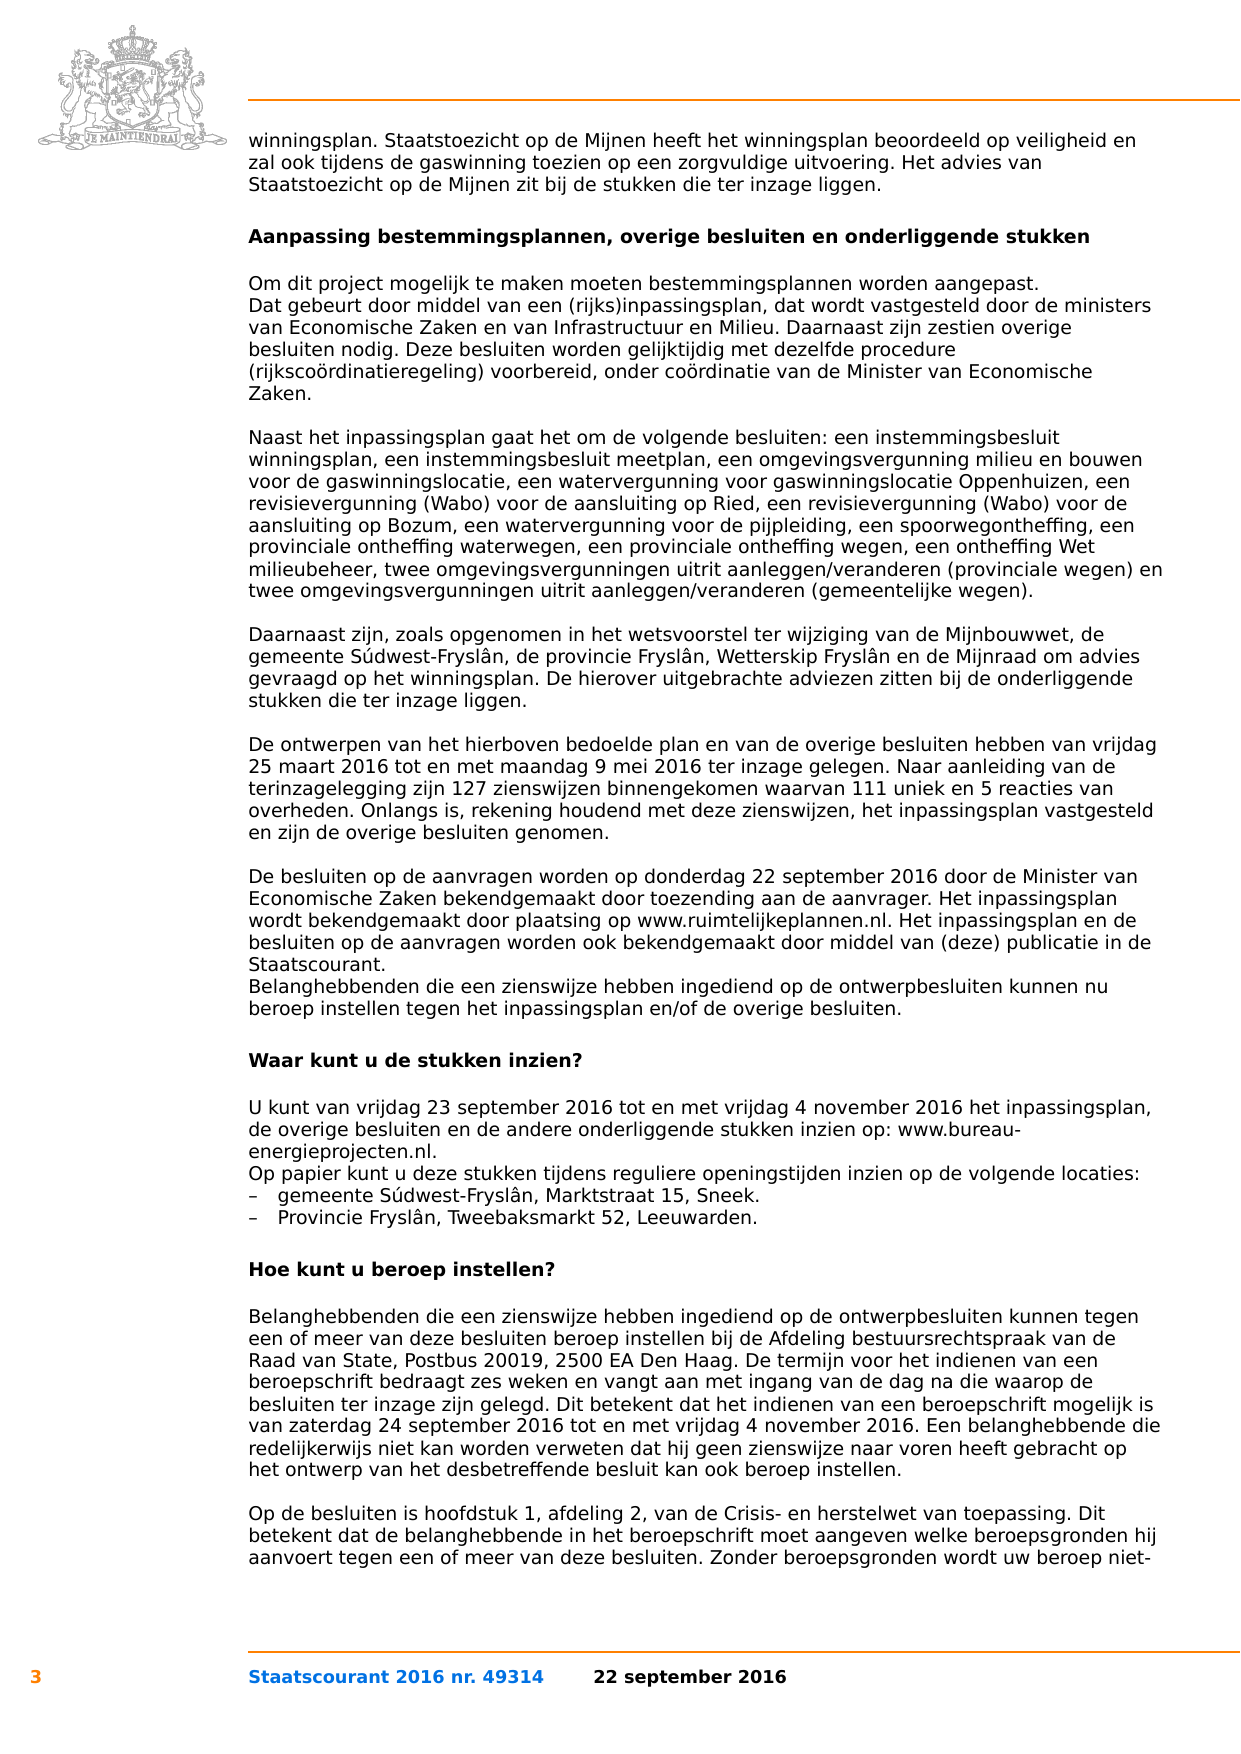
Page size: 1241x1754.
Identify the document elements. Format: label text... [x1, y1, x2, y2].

subtitle Hoe kunt u beroep instellen? [248, 1258, 1163, 1281]
text winningsplan. Staatstoezicht op de Mijnen heeft het winningsplan beoordeeld op veiligheid en zal ook tijdens de gaswinning toezien op een zorgvuldige uitvoering. Het advies van Staatstoezicht op de Mijnen zit bij de stukken die ter inzage liggen. [248, 130, 1163, 196]
text Op de besluiten is hoofdstuk 1, afdeling 2, van de Crisis- en herstelwet van toepassing. Dit betekent dat de belanghebbende in het beroepschrift moet aangeven welke beroeps­gronden hij aanvoert tegen een of meer van deze besluiten. Zonder beroepsgronden wordt uw beroep niet- [248, 1503, 1163, 1569]
subtitle Aanpassing bestemmingsplannen, overige besluiten en onderliggende stukken [248, 226, 1163, 248]
text Om dit project mogelijk te maken moeten bestemmingsplannen worden aangepast. [248, 273, 1163, 295]
picture [38, 25, 227, 150]
subtitle Waar kunt u de stukken inzien? [248, 1050, 1163, 1072]
text De besluiten op de aanvragen worden op donderdag 22 september 2016 door de Minister van Economische Zaken bekendgemaakt door toezending aan de aanvrager. Het inpassingsplan wordt bekendgemaakt door plaatsing op www.ruimtelijkeplannen.nl. Het inpassingsplan en de besluiten op de aanvragen worden ook bekendgemaakt door middel van (deze) publicatie in de Staatscourant. [248, 866, 1163, 976]
text Belanghebbenden die een zienswijze hebben ingediend op de ontwerpbesluiten kunnen tegen een of meer van deze besluiten beroep instellen bij de Afdeling bestuursrechtspraak van de Raad van State, Postbus 20019, 2500 EA Den Haag. De termijn voor het indienen van een beroepschrift bedraagt zes weken en vangt aan met ingang van de dag na die waarop de besluiten ter inzage zijn gelegd. Dit betekent dat het indienen van een beroepschrift mogelijk is van zaterdag 24 september 2016 tot en met vrijdag 4 november 2016. Een belanghebbende die redelijkerwijs niet kan worden verweten dat hij geen zienswijze naar voren heeft gebracht op het ontwerp van het desbetreffende besluit kan ook beroep instellen. [248, 1306, 1163, 1481]
text U kunt van vrijdag 23 september 2016 tot en met vrijdag 4 november 2016 het inpassingsplan, de overige besluiten en de andere onderliggende stukken inzien op: www.bureau-energieprojecten.nl. [248, 1097, 1163, 1163]
text De ontwerpen van het hierboven bedoelde plan en van de overige besluiten hebben van vrijdag 25 maart 2016 tot en met maandag 9 mei 2016 ter inzage gelegen. Naar aanleiding van de terinzagelegging zijn 127 zienswijzen binnengekomen waarvan 111 uniek en 5 reacties van overheden. Onlangs is, rekening houdend met deze zienswijzen, het inpassingsplan vastgesteld en zijn de overige besluiten genomen. [248, 734, 1163, 844]
text Naast het inpassingsplan gaat het om de volgende besluiten: een instemmingsbesluit winningsplan, een instemmingsbesluit meetplan, een omgevingsvergunning milieu en bouwen voor de gaswinningslocatie, een watervergunning voor gaswinningslocatie Oppenhuizen, een revisievergunning (Wabo) voor de aansluiting op Ried, een revisievergunning (Wabo) voor de aansluiting op Bozum, een watervergunning voor de pijpleiding, een spoorwegontheffing, een provinciale ontheffing waterwegen, een provinciale ontheffing wegen, een ontheffing Wet milieubeheer, twee omgevingsvergunningen uitrit aanleggen/veranderen (provinciale wegen) en twee omgevingsvergunningen uitrit aanleggen/veranderen (gemeentelijke wegen). [248, 427, 1163, 602]
text – Provincie Fryslân, Tweebaksmarkt 52, Leeuwarden. [248, 1207, 1163, 1228]
text – gemeente Súdwest-Fryslân, Marktstraat 15, Sneek. [248, 1184, 1163, 1207]
text Dat gebeurt door middel van een (rijks)inpassingsplan, dat wordt vastgesteld door de ministers van Economische Zaken en van Infrastructuur en Milieu. Daarnaast zijn zestien overige besluiten nodig. Deze besluiten worden gelijktijdig met dezelfde procedure (rijkscoördinatieregeling) voorbereid, onder coördinatie van de Minister van Economische Zaken. [248, 295, 1163, 405]
text Op papier kunt u deze stukken tijdens reguliere openingstijden inzien op de volgende locaties: [248, 1163, 1163, 1184]
text Belanghebbenden die een zienswijze hebben ingediend op de ontwerpbesluiten kunnen nu beroep instellen tegen het inpassingsplan en/of de overige besluiten. [248, 976, 1163, 1020]
text Daarnaast zijn, zoals opgenomen in het wetsvoorstel ter wijziging van de Mijnbouwwet, de gemeente Súdwest-Fryslân, de provincie Fryslân, Wetterskip Fryslân en de Mijnraad om advies gevraagd op het winningsplan. De hierover uitgebrachte adviezen zitten bij de onderliggende stukken die ter inzage liggen. [248, 624, 1163, 712]
